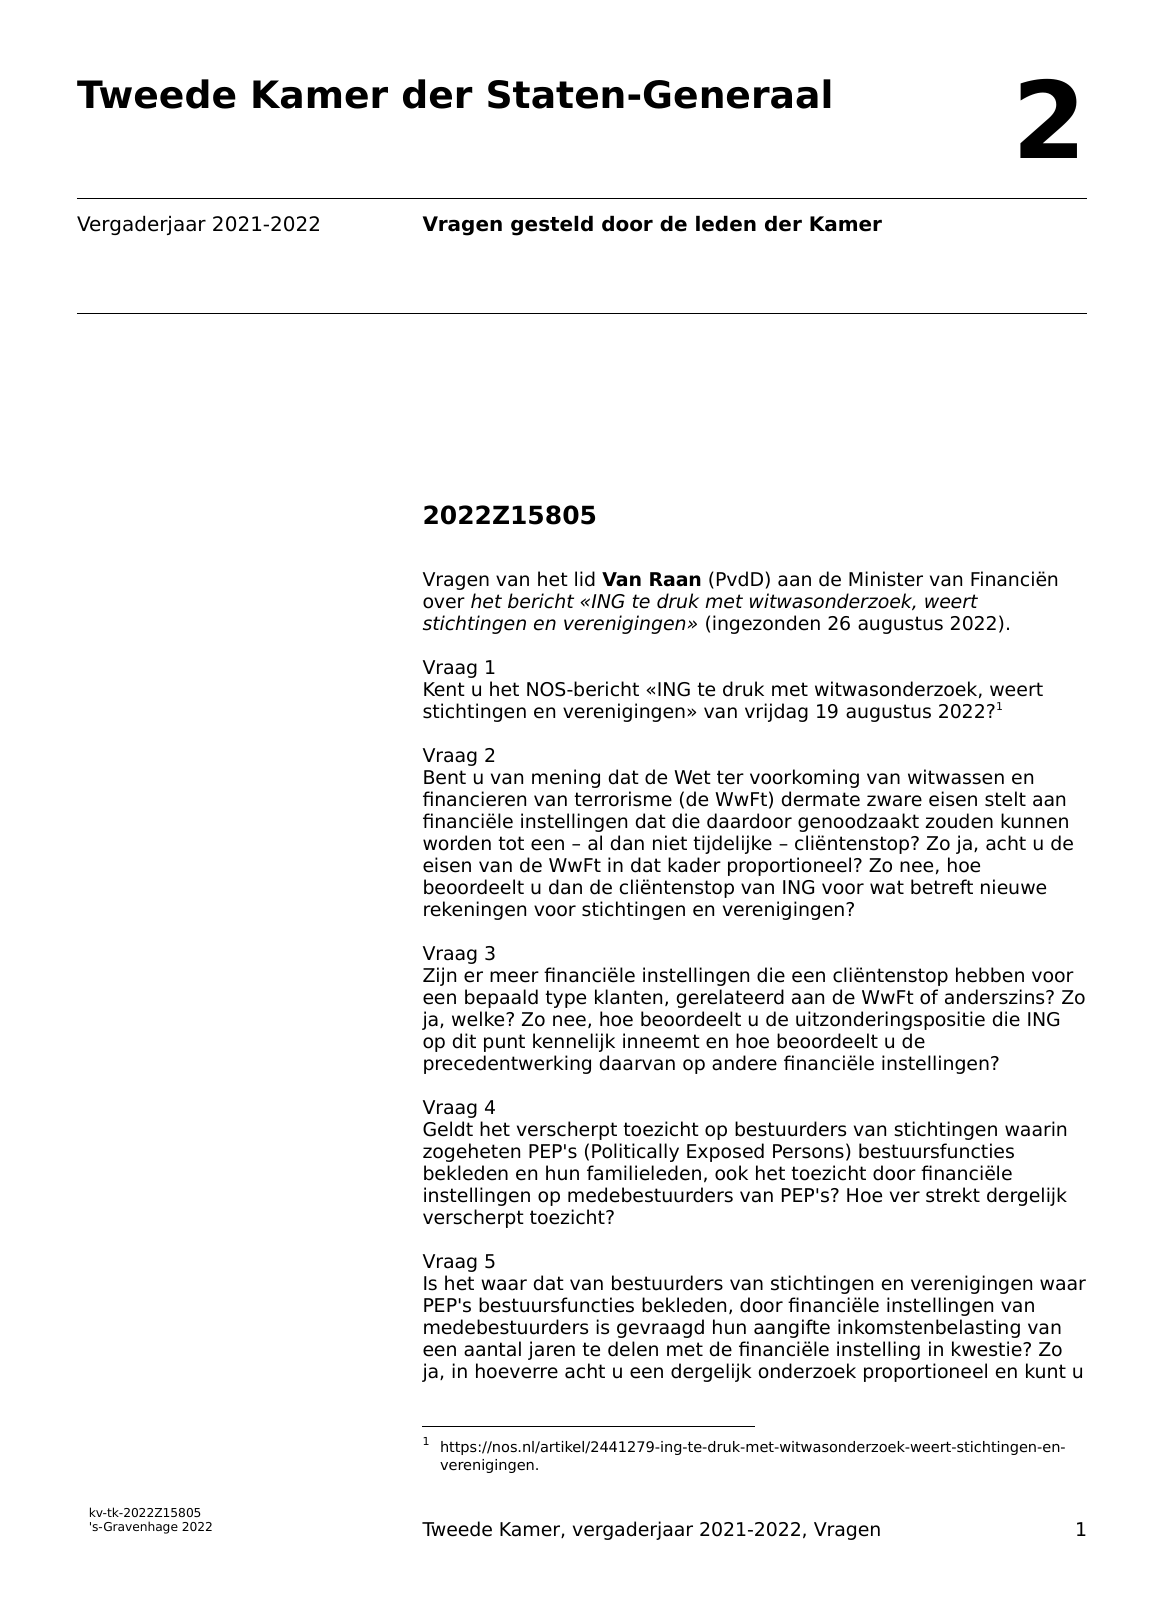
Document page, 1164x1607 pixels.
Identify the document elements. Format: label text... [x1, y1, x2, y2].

text Bent u van mening dat de Wet ter voorkoming van witwassen en financieren van terrorisme (de WwFt) dermate zware eisen stelt aan financiële instellingen dat die daardoor genoodzaakt zouden kunnen worden tot een – al dan niet tijdelijke – cliëntenstop? Zo ja, acht u de eisen van de WwFt in dat kader proportioneel? Zo nee, hoe beoordeelt u dan de cliëntenstop van ING voor wat betreft nieuwe rekeningen voor stichtingen en verenigingen? [422, 767, 1087, 921]
text Vraag 3 [422, 943, 1087, 965]
text 2022Z15805 [422, 501, 1087, 531]
text Vraag 1 [422, 657, 1087, 679]
text Zijn er meer financiële instellingen die een cliëntenstop hebben voor een bepaald type klanten, gerelateerd aan de WwFt of anderszins? Zo ja, welke? Zo nee, hoe beoordeelt u de uitzonderingspositie die ING op dit punt kennelijk inneemt en hoe beoordeelt u de precedentwerking daarvan op andere financiële instellingen? [422, 965, 1087, 1075]
text 's-Gravenhage 2022 [88, 1520, 323, 1534]
table_cell Vragen gesteld door de leden der Kamer [422, 199, 1087, 313]
table_header 2 [886, 59, 1087, 198]
text Vraag 4 [422, 1097, 1087, 1119]
text Geldt het verscherpt toezicht op bestuurders van stichtingen waarin zogeheten PEP's (Politically Exposed Persons) bestuursfuncties bekleden en hun familieleden, ook het toezicht door financiële instellingen op medebestuurders van PEP's? Hoe ver strekt dergelijk verscherpt toezicht? [422, 1119, 1087, 1229]
text Vragen van het lid Van Raan (PvdD) aan de Minister van Financiën over het bericht «ING te druk met witwasonderzoek, weert stichtingen en verenigingen» (ingezonden 26 augustus 2022). [422, 569, 1087, 635]
text kv-tk-2022Z15805 [88, 1506, 323, 1520]
text https://nos.nl/artikel/2441279-ing-te-druk-met-witwasonderzoek-weert-stichtingen-en-verenigingen. [422, 1435, 1087, 1474]
text Vraag 5 [422, 1251, 1087, 1273]
table_header Tweede Kamer der Staten-Generaal [77, 59, 886, 198]
text Is het waar dat van bestuurders van stichtingen en verenigingen waar PEP's bestuursfuncties bekleden, door financiële instellingen van medebestuurders is gevraagd hun aangifte inkomstenbelasting van een aantal jaren te delen met de financiële instelling in kwestie? Zo ja, in hoeverre acht u een dergelijk onderzoek proportioneel en kunt u [422, 1273, 1087, 1383]
text Vraag 2 [422, 745, 1087, 767]
table_cell Vergaderjaar 2021-2022 [77, 199, 422, 313]
text Kent u het NOS-bericht «ING te druk met witwasonderzoek, weert stichtingen en verenigingen» van vrijdag 19 augustus 2022? [422, 679, 1087, 723]
